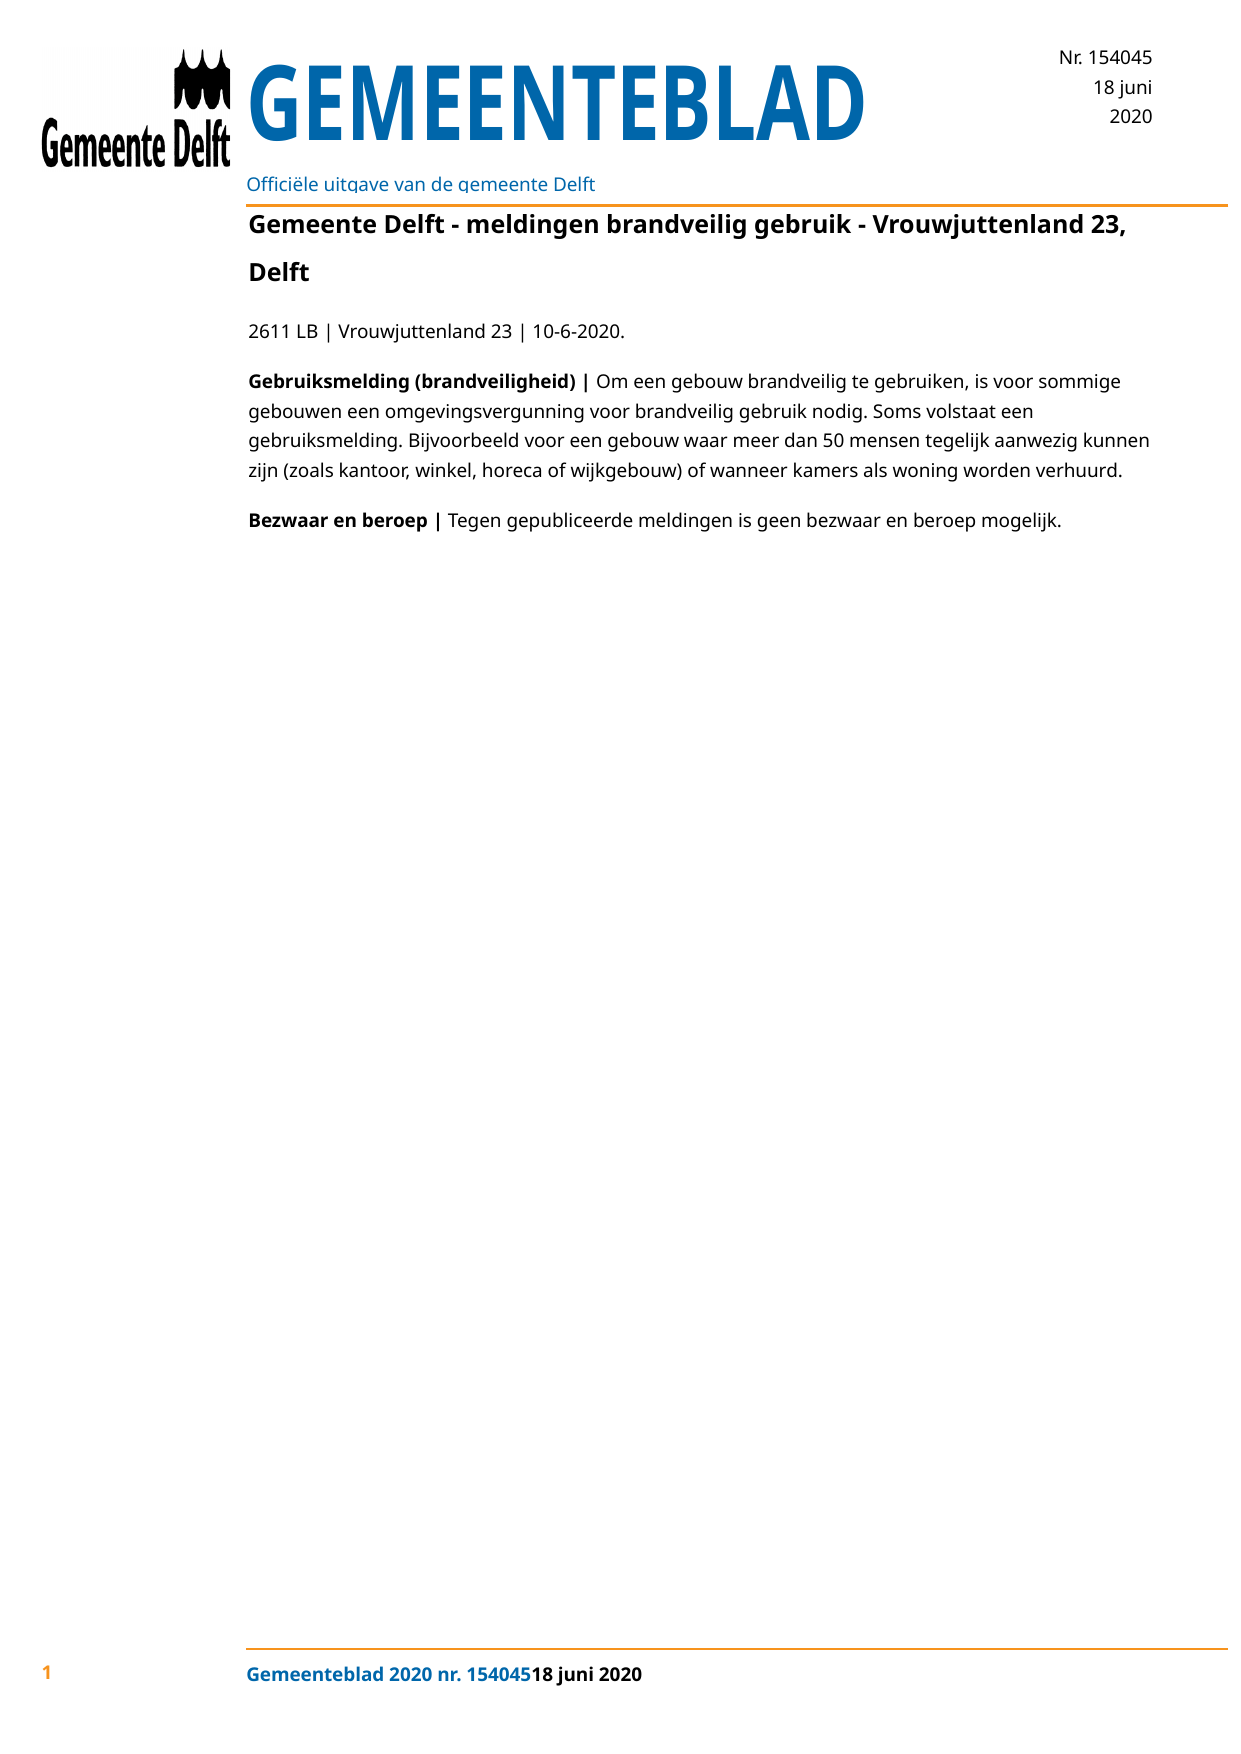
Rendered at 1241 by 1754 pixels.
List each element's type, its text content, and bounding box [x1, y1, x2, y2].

text Gebruiksmelding (brandveiligheid) | Om een gebouw brandveilig te gebruiken, is voor sommige gebouwen een omgevingsvergunning voor brandveilig gebruik nodig. Soms volstaat een gebruiksmelding. Bijvoorbeeld voor een gebouw waar meer dan 50 mensen tegelijk aanwezig kunnen zijn (zoals kantoor, winkel, horeca of wijkgebouw) of wanneer kamers als woning worden verhuurd. [248, 368, 1152, 483]
picture [41, 47, 231, 172]
text Gemeente Delft - meldingen brandveilig gebruik - Vrouwjuttenland 23, Delft [248, 207, 1152, 288]
text Bezwaar en beroep | Tegen gepubliceerde meldingen is geen bezwaar en beroep mogelijk. [248, 507, 1152, 533]
text 2611 LB | Vrouwjuttenland 23 | 10-6-2020. [248, 318, 1152, 344]
